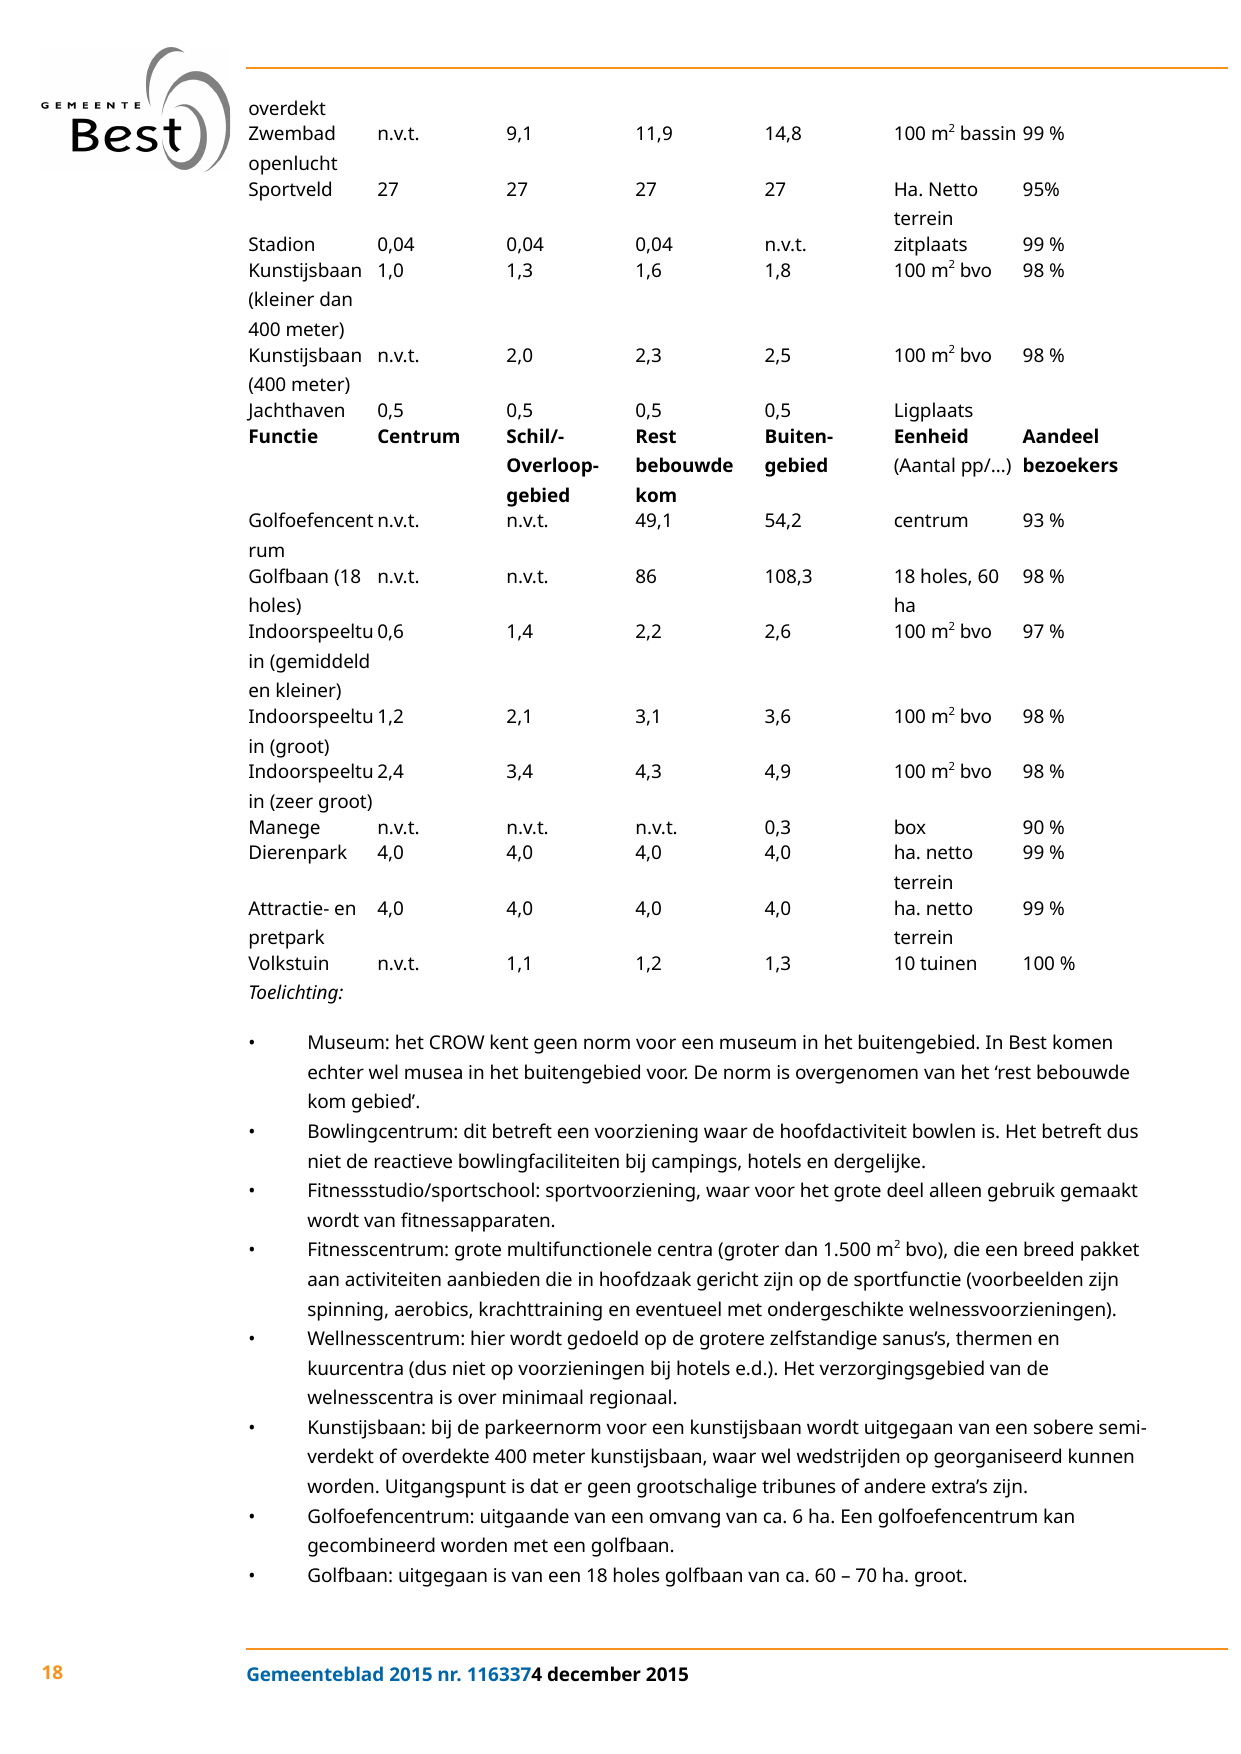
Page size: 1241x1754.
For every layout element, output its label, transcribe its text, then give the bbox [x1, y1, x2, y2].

table_cell 98 % [1023, 563, 1152, 618]
table_cell Volkstuin [248, 950, 377, 976]
table_cell 11,9 [635, 121, 764, 176]
table_cell 100 m2 bvo [894, 703, 1022, 758]
table_cell 97 % [1023, 618, 1152, 703]
table_cell 1,2 [635, 950, 764, 976]
table_cell 0,6 [377, 618, 506, 703]
table_cell 4,0 [635, 895, 764, 950]
table_cell 1,0 [377, 257, 506, 342]
table_cell 2,6 [764, 618, 893, 703]
table_cell 3,4 [506, 759, 635, 814]
table_cell 27 [506, 176, 635, 231]
table_cell 10 tuinen [894, 950, 1022, 976]
table_cell 3,1 [635, 703, 764, 758]
table_cell [635, 95, 764, 121]
table_cell Eenheid (Aantal pp/…) [894, 423, 1022, 508]
table_cell n.v.t. [764, 231, 893, 257]
table_cell [1023, 397, 1152, 423]
table_cell 0,5 [764, 397, 893, 423]
table_cell 98 % [1023, 257, 1152, 342]
table_cell Kunstijsbaan (400 meter) [248, 342, 377, 397]
table_cell box [894, 814, 1022, 839]
table_cell ha. netto terrein [894, 840, 1022, 895]
table_cell [377, 95, 506, 121]
table_cell [1023, 95, 1152, 121]
table_cell 2,4 [377, 759, 506, 814]
table_cell 54,2 [764, 508, 893, 563]
table_cell 100 % [1023, 950, 1152, 976]
table_cell 99 % [1023, 231, 1152, 257]
table_cell centrum [894, 508, 1022, 563]
table_cell n.v.t. [506, 508, 635, 563]
table_cell Functie [248, 423, 377, 508]
picture [41, 47, 231, 172]
table_cell 4,3 [635, 759, 764, 814]
table_cell 100 m2 bvo [894, 759, 1022, 814]
table_cell 1,4 [506, 618, 635, 703]
table_cell 27 [377, 176, 506, 231]
table_cell n.v.t. [506, 563, 635, 618]
table_cell 93 % [1023, 508, 1152, 563]
table_cell 18 holes, 60 ha [894, 563, 1022, 618]
table_cell 0,04 [506, 231, 635, 257]
table_cell 90 % [1023, 814, 1152, 839]
table_cell Ha. Netto terrein [894, 176, 1022, 231]
table_cell Attractie- en pretpark [248, 895, 377, 950]
table_cell n.v.t. [377, 563, 506, 618]
table_cell 0,04 [635, 231, 764, 257]
table_cell 100 m2 bvo [894, 618, 1022, 703]
table_cell n.v.t. [377, 950, 506, 976]
table_cell 1,6 [635, 257, 764, 342]
table_cell 2,1 [506, 703, 635, 758]
list Golfoefencentrum: uitgaande van een omvang van ca. 6 ha. Een golfoefencentrum kan gecombineerd worden met een golfbaan. [248, 1503, 1152, 1558]
table_cell 1,1 [506, 950, 635, 976]
table_cell 99 % [1023, 840, 1152, 895]
table_cell Dierenpark [248, 840, 377, 895]
table_cell 95% [1023, 176, 1152, 231]
table_cell n.v.t. [377, 121, 506, 176]
table_cell Ligplaats [894, 397, 1022, 423]
table_cell 2,0 [506, 342, 635, 397]
table_cell [506, 95, 635, 121]
table_cell 98 % [1023, 342, 1152, 397]
table_cell 0,5 [377, 397, 506, 423]
table_cell 100 m2 bvo [894, 342, 1022, 397]
table_cell Kunstijsbaan (kleiner dan 400 meter) [248, 257, 377, 342]
table_cell 4,0 [506, 895, 635, 950]
table_cell [764, 95, 893, 121]
table_cell Stadion [248, 231, 377, 257]
table_cell Aandeel bezoekers [1023, 423, 1152, 508]
table_cell n.v.t. [635, 814, 764, 839]
text Toelichting: [248, 979, 1152, 1005]
list Bowlingcentrum: dit betreft een voorziening waar de hoofdactiviteit bowlen is. Het betreft dus niet de reactieve bowlingfaciliteiten bij campings, hotels en dergelijke. [248, 1118, 1152, 1174]
table_cell Schil/- Overloop-gebied [506, 423, 635, 508]
table_cell 9,1 [506, 121, 635, 176]
table_cell Indoorspeeltuin (gemiddeld en kleiner) [248, 618, 377, 703]
table_cell 4,0 [377, 895, 506, 950]
table_cell 2,2 [635, 618, 764, 703]
table_cell 4,0 [635, 840, 764, 895]
table_cell Jachthaven [248, 397, 377, 423]
table_cell 98 % [1023, 759, 1152, 814]
table_cell 99 % [1023, 121, 1152, 176]
table_cell 100 m2 bassin [894, 121, 1022, 176]
table_cell 4,0 [377, 840, 506, 895]
list Golfbaan: uitgegaan is van een 18 holes golfbaan van ca. 60 – 70 ha. groot. [248, 1562, 1152, 1588]
table_cell 49,1 [635, 508, 764, 563]
table_cell 0,5 [506, 397, 635, 423]
table_cell zitplaats [894, 231, 1022, 257]
table_cell 14,8 [764, 121, 893, 176]
table_cell 86 [635, 563, 764, 618]
table_cell 3,6 [764, 703, 893, 758]
table_cell Manege [248, 814, 377, 839]
table_cell n.v.t. [377, 342, 506, 397]
table_cell 1,3 [506, 257, 635, 342]
table_cell 98 % [1023, 703, 1152, 758]
list Wellnesscentrum: hier wordt gedoeld op de grotere zelfstandige sanus’s, thermen en kuurcentra (dus niet op voorzieningen bij hotels e.d.). Het verzorgingsgebied van de welnesscentra is over minimaal regionaal. [248, 1325, 1152, 1410]
table_cell Centrum [377, 423, 506, 508]
table_cell n.v.t. [506, 814, 635, 839]
table_cell 0,04 [377, 231, 506, 257]
table_cell 0,5 [635, 397, 764, 423]
table_cell 108,3 [764, 563, 893, 618]
list Fitnesscentrum: grote multifunctionele centra (groter dan 1.500 m2 bvo), die een breed pakket aan activiteiten aanbieden die in hoofdzaak gericht zijn op de sportfunctie (voorbeelden zijn spinning, aerobics, krachttraining en eventueel met ondergeschikte welnessvoorzieningen). [248, 1237, 1152, 1322]
table_cell 27 [764, 176, 893, 231]
table_cell Zwembad openlucht [248, 121, 377, 176]
list Kunstijsbaan: bij de parkeernorm voor een kunstijsbaan wordt uitgegaan van een sobere semi-verdekt of overdekte 400 meter kunstijsbaan, waar wel wedstrijden op georganiseerd kunnen worden. Uitgangspunt is dat er geen grootschalige tribunes of andere extra’s zijn. [248, 1414, 1152, 1499]
table_cell 1,8 [764, 257, 893, 342]
table_cell Rest bebouwde kom [635, 423, 764, 508]
table_cell n.v.t. [377, 814, 506, 839]
table_cell 4,0 [764, 895, 893, 950]
table_cell 2,5 [764, 342, 893, 397]
table_cell 2,3 [635, 342, 764, 397]
table_cell n.v.t. [377, 508, 506, 563]
table_cell Sportveld [248, 176, 377, 231]
table_cell 4,0 [764, 840, 893, 895]
list Museum: het CROW kent geen norm voor een museum in het buitengebied. In Best komen echter wel musea in het buitengebied voor. De norm is overgenomen van het ‘rest bebouwde kom gebied’. [248, 1029, 1152, 1114]
table_cell [894, 95, 1022, 121]
table_cell 4,0 [506, 840, 635, 895]
table_cell Indoorspeeltuin (groot) [248, 703, 377, 758]
table_cell Golfbaan (18 holes) [248, 563, 377, 618]
table_cell ha. netto terrein [894, 895, 1022, 950]
table_cell 1,3 [764, 950, 893, 976]
table_cell Golfoefencentrum [248, 508, 377, 563]
table_cell overdekt [248, 95, 377, 121]
table_cell Buiten- gebied [764, 423, 893, 508]
table_cell 27 [635, 176, 764, 231]
table_cell 99 % [1023, 895, 1152, 950]
table_cell 1,2 [377, 703, 506, 758]
table_cell 0,3 [764, 814, 893, 839]
table_cell 4,9 [764, 759, 893, 814]
table_cell Indoorspeeltuin (zeer groot) [248, 759, 377, 814]
list Fitnessstudio/sportschool: sportvoorziening, waar voor het grote deel alleen gebruik gemaakt wordt van fitnessapparaten. [248, 1177, 1152, 1233]
table_cell 100 m2 bvo [894, 257, 1022, 342]
